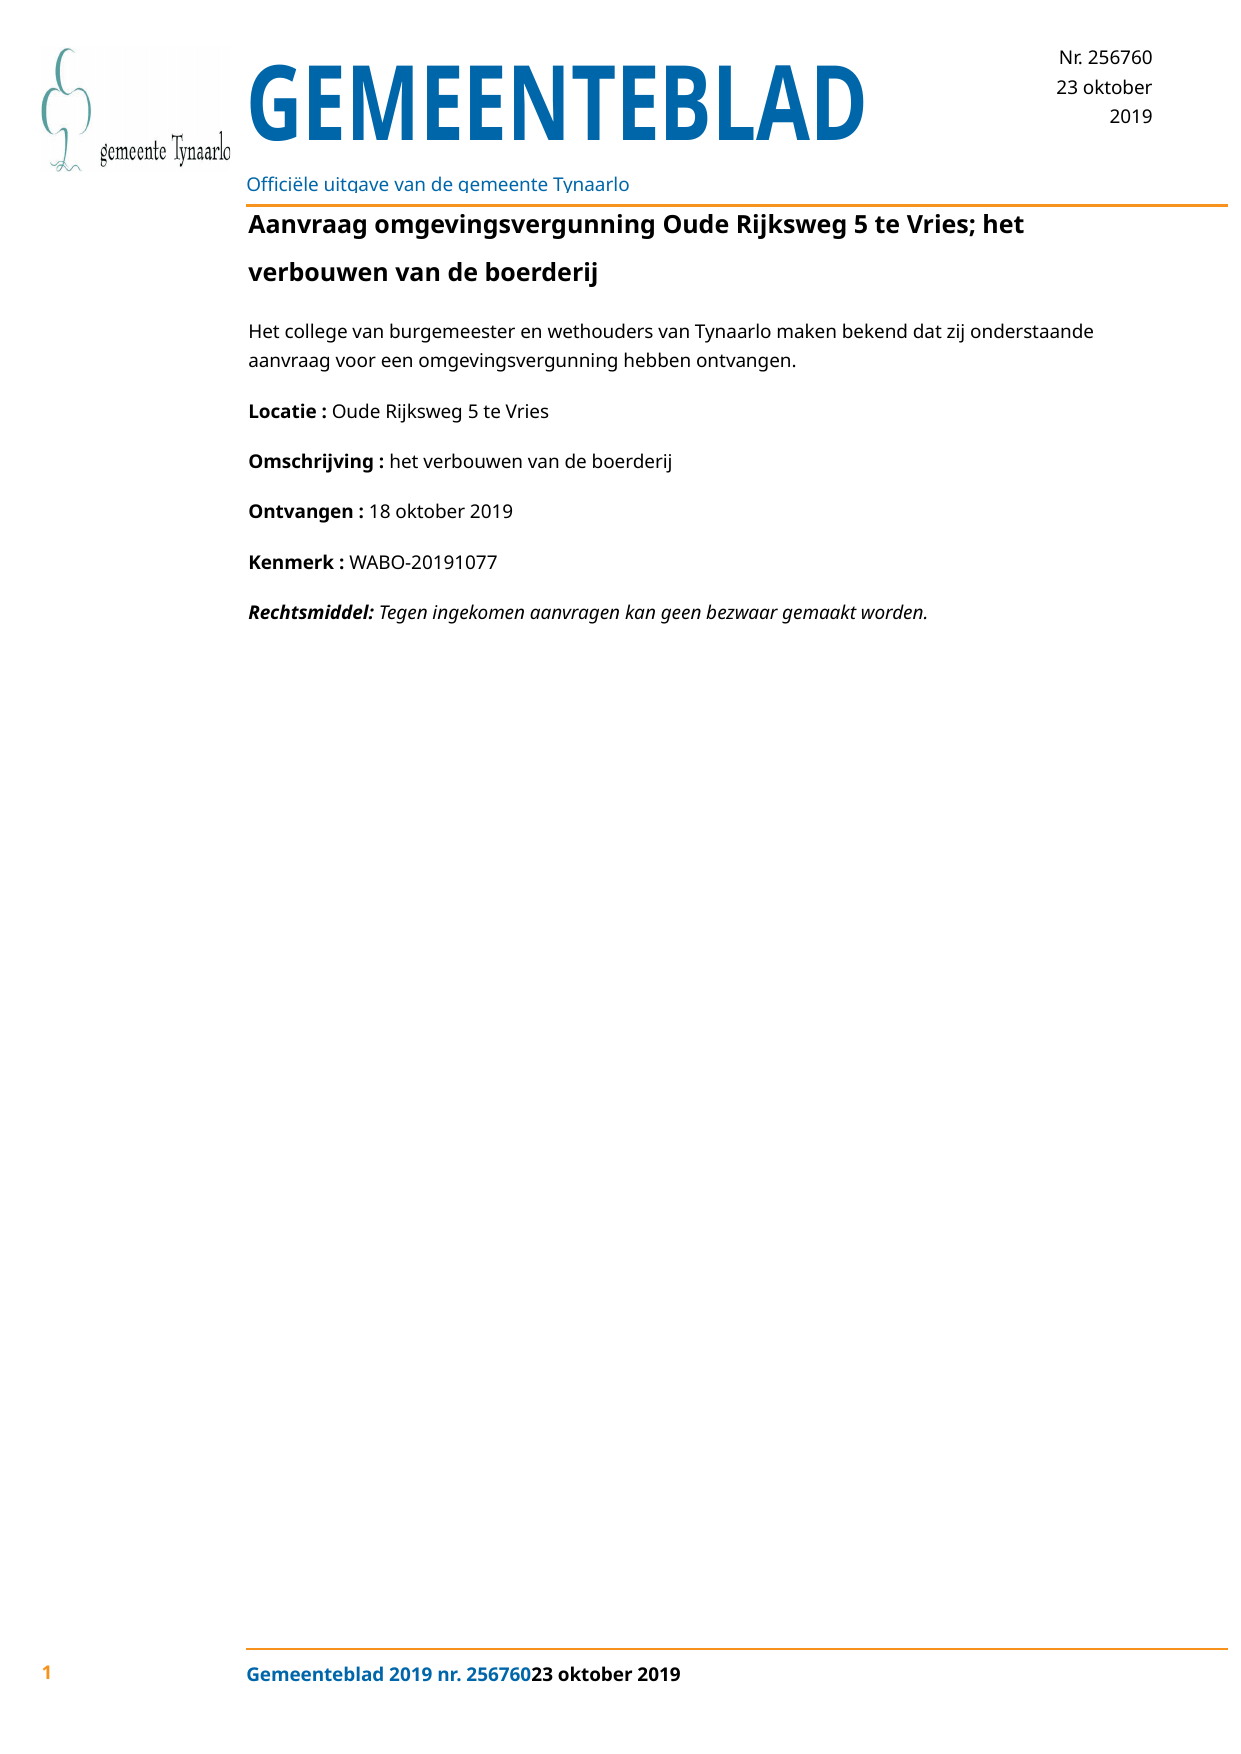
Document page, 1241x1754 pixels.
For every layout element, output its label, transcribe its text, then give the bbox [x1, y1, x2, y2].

picture [41, 47, 231, 172]
text Kenmerk : WABO-20191077 [248, 549, 1152, 575]
text Locatie : Oude Rijksweg 5 te Vries [248, 398, 1152, 424]
text Het college van burgemeester en wethouders van Tynaarlo maken bekend dat zij onderstaande aanvraag voor een omgevingsvergunning hebben ontvangen. [248, 318, 1152, 373]
text Aanvraag omgevingsvergunning Oude Rijksweg 5 te Vries; het verbouwen van de boerderij [248, 207, 1152, 288]
text Rechtsmiddel: Tegen ingekomen aanvragen kan geen bezwaar gemaakt worden. [248, 599, 1152, 625]
text Omschrijving : het verbouwen van de boerderij [248, 448, 1152, 474]
text Ontvangen : 18 oktober 2019 [248, 499, 1152, 524]
